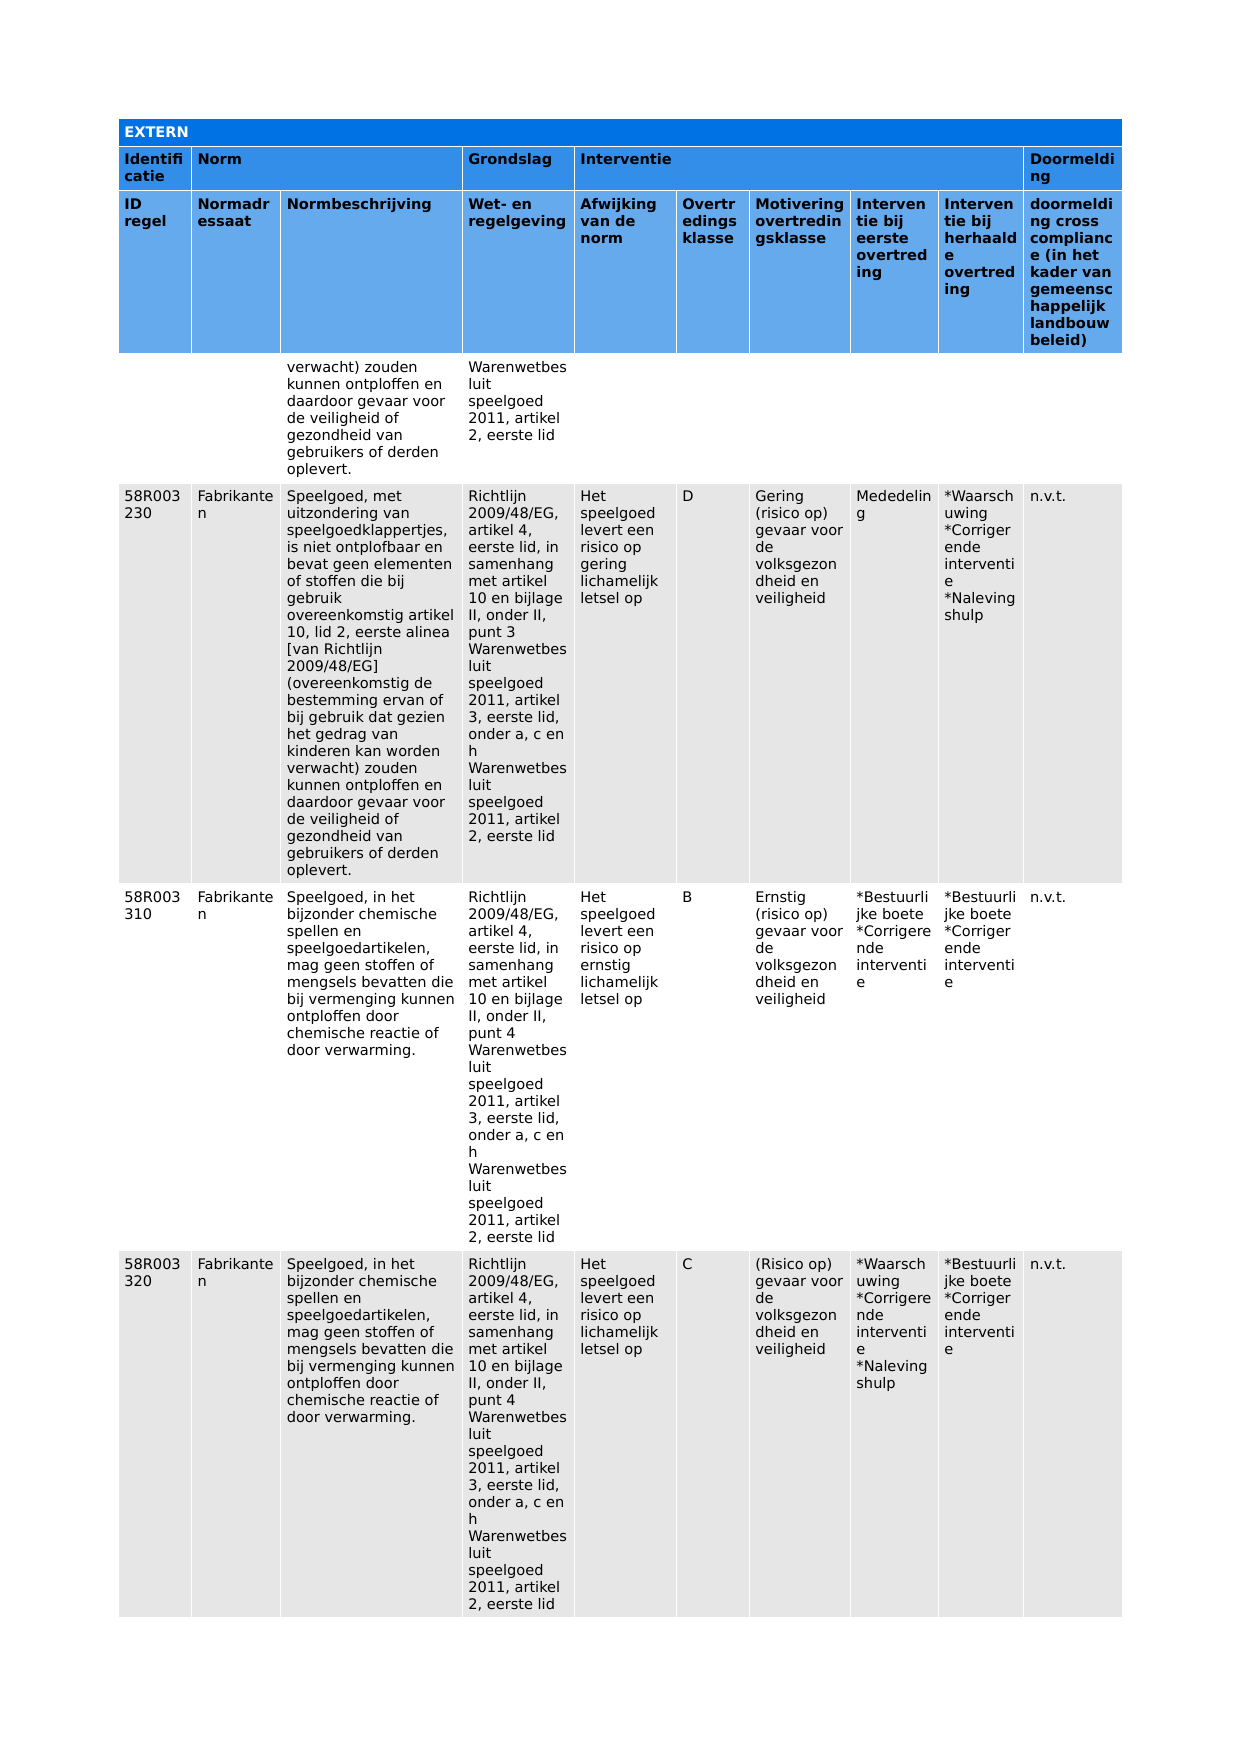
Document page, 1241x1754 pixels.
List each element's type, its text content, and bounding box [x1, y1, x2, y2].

table_cell Richtlijn 2009/48/EG, artikel 4, eerste lid, in samenhang met artikel 10 en bijlage II, onder II, punt 4 Warenwetbesluit speelgoed 2011, artikel 3, eerste lid, onder a, c en h Warenwetbesluit speelgoed 2011, artikel 2, eerste lid [463, 1251, 574, 1617]
table_cell n.v.t. [1024, 884, 1122, 1250]
table_header EXTERN [119, 119, 1122, 146]
table_cell Motivering overtredingsklasse [750, 191, 850, 353]
table_cell [750, 354, 850, 482]
table_cell 58R003310 [119, 884, 191, 1250]
table_cell Ernstig (risico op) gevaar voor de volksgezondheid en veiligheid [750, 884, 850, 1250]
table_cell [575, 354, 676, 482]
table_cell *Bestuurlijke boete *Corrigerende interventie [939, 884, 1023, 1250]
table_cell Richtlijn 2009/48/EG, artikel 4, eerste lid, in samenhang met artikel 10 en bijlage II, onder II, punt 3 Warenwetbesluit speelgoed 2011, artikel 3, eerste lid, onder a, c en h Warenwetbesluit speelgoed 2011, artikel 2, eerste lid [463, 484, 574, 883]
table_cell (Risico op) gevaar voor de volksgezondheid en veiligheid [750, 1251, 850, 1617]
table_cell ID regel [119, 191, 191, 353]
table_cell *Waarschuwing *Corrigerende interventie *Nalevingshulp [939, 484, 1023, 883]
table_cell Identificatie [119, 147, 191, 190]
table_cell doormelding cross compliance (in het kader van gemeenschappelijk landbouwbeleid) [1024, 191, 1122, 353]
table_cell [192, 354, 280, 482]
table_cell Gering (risico op) gevaar voor de volksgezondheid en veiligheid [750, 484, 850, 883]
table_cell n.v.t. [1024, 484, 1122, 883]
table_cell D [677, 484, 749, 883]
table_cell Norm [192, 147, 462, 190]
table_cell Wet- en regelgeving [463, 191, 574, 353]
table_cell *Bestuurlijke boete *Corrigerende interventie [939, 1251, 1023, 1617]
table_cell Richtlijn 2009/48/EG, artikel 4, eerste lid, in samenhang met artikel 10 en bijlage II, onder II, punt 4 Warenwetbesluit speelgoed 2011, artikel 3, eerste lid, onder a, c en h Warenwetbesluit speelgoed 2011, artikel 2, eerste lid [463, 884, 574, 1250]
table_cell Mededeling [851, 484, 938, 883]
table_cell *Bestuurlijke boete *Corrigerende interventie [851, 884, 938, 1250]
table_cell 58R003230 [119, 484, 191, 883]
table_cell Doormelding [1024, 147, 1122, 190]
table_cell [119, 354, 191, 482]
table_cell Fabrikanten [192, 884, 280, 1250]
table_cell [939, 354, 1023, 482]
table_cell Speelgoed, in het bijzonder chemische spellen en speelgoedartikelen, mag geen stoffen of mengsels bevatten die bij vermenging kunnen ontploffen door chemische reactie of door verwarming. [281, 1251, 462, 1617]
table_cell verwacht) zouden kunnen ontploffen en daardoor gevaar voor de veiligheid of gezondheid van gebruikers of derden oplevert. [281, 354, 462, 482]
table_cell [851, 354, 938, 482]
table_cell Afwijking van de norm [575, 191, 676, 353]
table_cell Warenwetbesluit speelgoed 2011, artikel 2, eerste lid [463, 354, 574, 482]
table_cell Grondslag [463, 147, 574, 190]
table_cell Fabrikanten [192, 1251, 280, 1617]
table_cell Interventie bij herhaalde overtreding [939, 191, 1023, 353]
table_cell Speelgoed, met uitzondering van speelgoedklappertjes, is niet ontplofbaar en bevat geen elementen of stoffen die bij gebruik overeenkomstig artikel 10, lid 2, eerste alinea [van Richtlijn 2009/48/EG] (overeenkomstig de bestemming ervan of bij gebruik dat gezien het gedrag van kinderen kan worden verwacht) zouden kunnen ontploffen en daardoor gevaar voor de veiligheid of gezondheid van gebruikers of derden oplevert. [281, 484, 462, 883]
table_cell C [677, 1251, 749, 1617]
table_cell Normadressaat [192, 191, 280, 353]
table_cell 58R003320 [119, 1251, 191, 1617]
table_cell Interventie [575, 147, 1023, 190]
table_cell Normbeschrijving [281, 191, 462, 353]
table_cell Het speelgoed levert een risico op lichamelijk letsel op [575, 1251, 676, 1617]
table_cell n.v.t. [1024, 1251, 1122, 1617]
table_cell *Waarschuwing *Corrigerende interventie *Nalevingshulp [851, 1251, 938, 1617]
table_cell Overtredingsklasse [677, 191, 749, 353]
table_cell Speelgoed, in het bijzonder chemische spellen en speelgoedartikelen, mag geen stoffen of mengsels bevatten die bij vermenging kunnen ontploffen door chemische reactie of door verwarming. [281, 884, 462, 1250]
table_cell Fabrikanten [192, 484, 280, 883]
table_cell Interventie bij eerste overtreding [851, 191, 938, 353]
table_cell B [677, 884, 749, 1250]
table_cell Het speelgoed levert een risico op ernstig lichamelijk letsel op [575, 884, 676, 1250]
table_cell Het speelgoed levert een risico op gering lichamelijk letsel op [575, 484, 676, 883]
table_cell [677, 354, 749, 482]
table_cell [1024, 354, 1122, 482]
